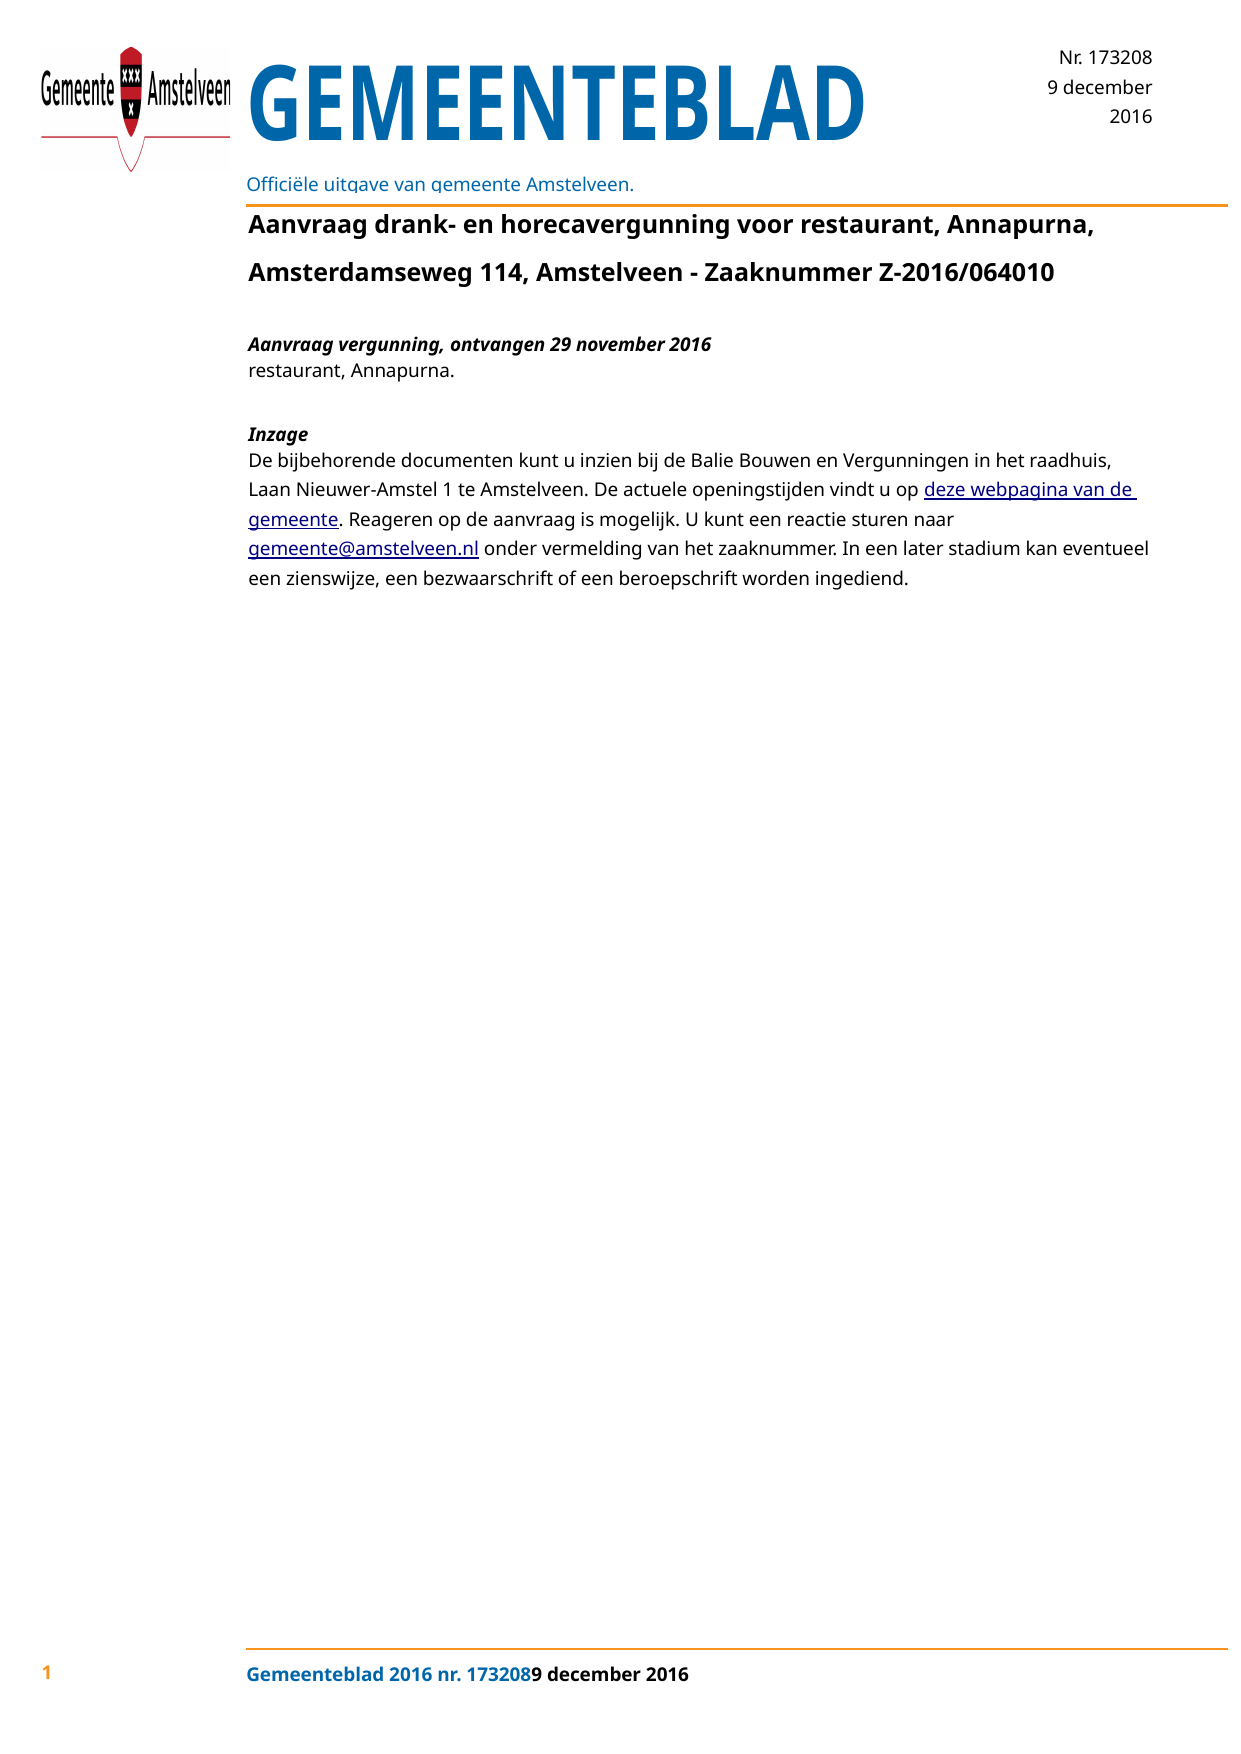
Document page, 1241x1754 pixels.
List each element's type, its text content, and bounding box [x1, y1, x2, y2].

text De bijbehorende documenten kunt u inzien bij de Balie Bouwen en Vergunningen in het raadhuis, Laan Nieuwer-Amstel 1 te Amstelveen. De actuele openingstijden vindt u op deze webpagina van de gemeente. Reageren op de aanvraag is mogelijk. U kunt een reactie sturen naar gemeente@amstelveen.nl onder vermelding van het zaaknummer. In een later stadium kan eventueel een zienswijze, een bezwaarschrift of een beroepschrift worden ingediend. [248, 447, 1152, 591]
picture [41, 47, 231, 172]
text Inzage [248, 421, 1152, 447]
text Aanvraag drank- en horecavergunning voor restaurant, Annapurna, Amsterdamseweg 114, Amstelveen - Zaaknummer Z-2016/064010 [248, 207, 1152, 288]
text Aanvraag vergunning, ontvangen 29 november 2016 [248, 331, 1152, 357]
text restaurant, Annapurna. [248, 357, 1152, 383]
